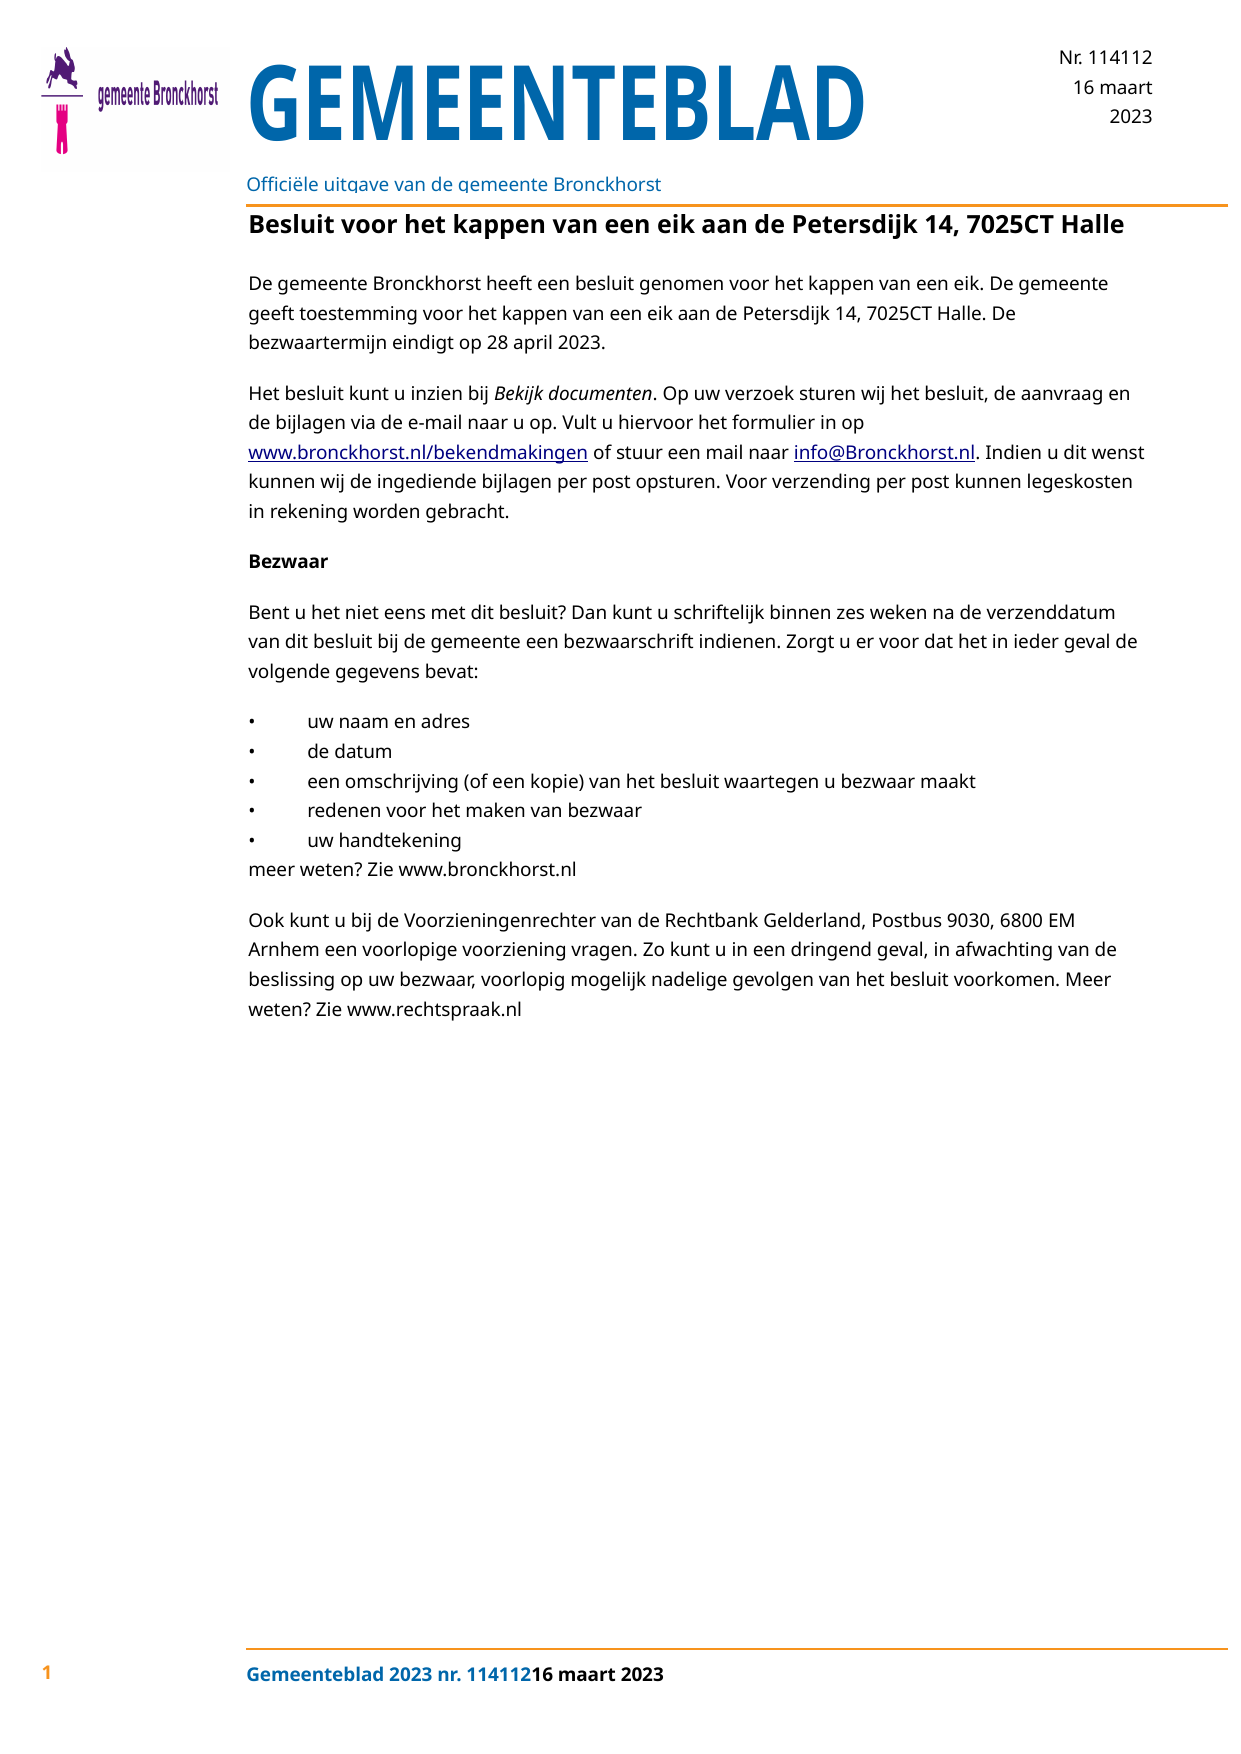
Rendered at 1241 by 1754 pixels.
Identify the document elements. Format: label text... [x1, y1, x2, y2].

list uw handtekening [248, 827, 1152, 853]
picture [41, 47, 231, 172]
list een omschrijving (of een kopie) van het besluit waartegen u bezwaar maakt [248, 768, 1152, 793]
list de datum [248, 738, 1152, 764]
text meer weten? Zie www.bronckhorst.nl [248, 857, 1152, 882]
list redenen voor het maken van bezwaar [248, 797, 1152, 823]
text Het besluit kunt u inzien bij Bekijk documenten. Op uw verzoek sturen wij het besluit, de aanvraag en de bijlagen via de e-mail naar u op. Vult u hiervoor het formulier in op www.bronckhorst.nl/bekendmakingen of stuur een mail naar info@Bronckhorst.nl. Indien u dit wenst kunnen wij de ingediende bijlagen per post opsturen. Voor verzending per post kunnen legeskosten in rekening worden gebracht. [248, 380, 1152, 524]
text Ook kunt u bij de Voorzieningenrechter van de Rechtbank Gelderland, Postbus 9030, 6800 EM Arnhem een voorlopige voorziening vragen. Zo kunt u in een dringend geval, in afwachting van de beslissing op uw bezwaar, voorlopig mogelijk nadelige gevolgen van het besluit voorkomen. Meer weten? Zie www.rechtspraak.nl [248, 907, 1152, 1021]
text Bent u het niet eens met dit besluit? Dan kunt u schriftelijk binnen zes weken na de verzenddatum van dit besluit bij de gemeente een bezwaarschrift indienen. Zorgt u er voor dat het in ieder geval de volgende gegevens bevat: [248, 599, 1152, 684]
text De gemeente Bronckhorst heeft een besluit genomen voor het kappen van een eik. De gemeente geeft toestemming voor het kappen van een eik aan de Petersdijk 14, 7025CT Halle. De bezwaartermijn eindigt op 28 april 2023. [248, 270, 1152, 355]
text Bezwaar [248, 549, 1152, 574]
list uw naam en adres [248, 709, 1152, 734]
text Besluit voor het kappen van een eik aan de Petersdijk 14, 7025CT Halle [248, 207, 1152, 241]
